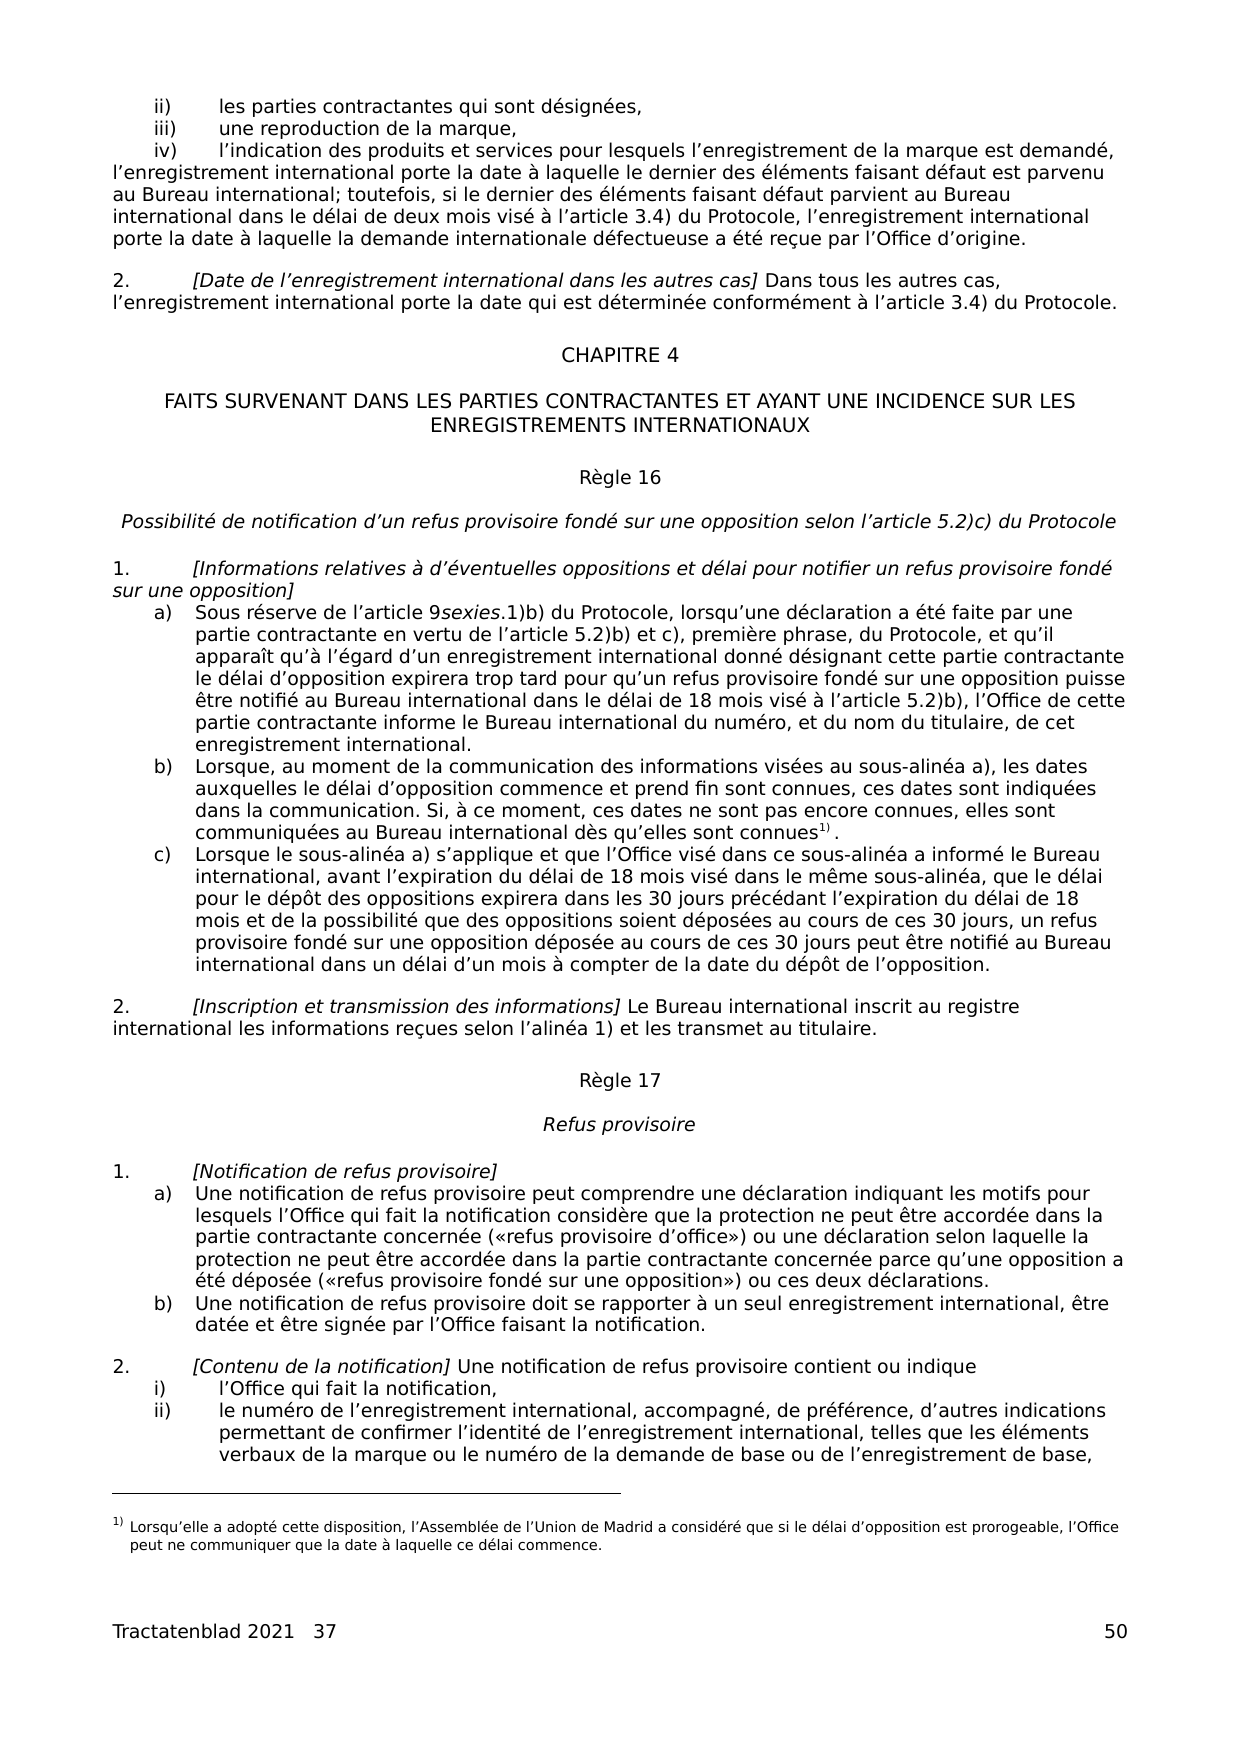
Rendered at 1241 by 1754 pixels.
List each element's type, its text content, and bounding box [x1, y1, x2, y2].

text b) Une notification de refus provisoire doit se rapporter à un seul enregistrement international, être datée et être signée par l’Office faisant la notification. [153, 1292, 1128, 1336]
text 1. [Informations relatives à d’éventuelles oppositions et délai pour notifier un refus provisoire fondé sur une opposition] [112, 558, 1128, 602]
text 1. [Notification de refus provisoire] [112, 1161, 1128, 1182]
text l’enregistrement international porte la date à laquelle le dernier des éléments faisant défaut est parvenu au Bureau international; toutefois, si le dernier des éléments faisant défaut parvient au Bureau international dans le délai de deux mois visé à l’article 3.4) du Protocole, l’enregistrement international porte la date à laquelle la demande internationale défectueuse a été reçue par l’Office d’origine. [112, 162, 1128, 250]
text c) Lorsque le sous-alinéa a) s’applique et que l’Office visé dans ce sous-alinéa a informé le Bureau international, avant l’expiration du délai de 18 mois visé dans le même sous-alinéa, que le délai pour le dépôt des oppositions expirera dans les 30 jours précédant l’expiration du délai de 18 mois et de la possibilité que des oppositions soient déposées au cours de ces 30 jours, un refus provisoire fondé sur une opposition déposée au cours de ces 30 jours peut être notifié au Bureau international dans un délai d’un mois à compter de la date du dépôt de l’opposition. [153, 844, 1128, 976]
text Lorsqu’elle a adopté cette disposition, l’Assemblée de l’Union de Madrid a considéré que si le délai d’opposition est prorogeable, l’Office peut ne communiquer que la date à laquelle ce délai commence. [112, 1515, 1128, 1554]
text iii) une reproduction de la marque, [153, 118, 1128, 140]
text 2. [Date de l’enregistrement international dans les autres cas] Dans tous les autres cas, l’enregistrement international porte la date qui est déterminée conformément à l’article 3.4) du Protocole. [112, 270, 1128, 314]
subtitle CHAPITRE 4 FAITS SURVENANT DANS LES PARTIES CONTRACTANTES ET AYANT UNE INCIDENCE SUR LES ENREGISTREMENTS INTERNATIONAUX [112, 344, 1128, 437]
text 2. [Contenu de la notification] Une notification de refus provisoire contient ou indique [112, 1356, 1128, 1378]
text b) Lorsque, au moment de la communication des informations visées au sous-alinéa a), les dates auxquelles le délai d’opposition commence et prend fin sont connues, ces dates sont indiquées dans la communication. Si, à ce moment, ces dates ne sont pas encore connues, elles sont communiquées au Bureau international dès qu’elles sont connues. [153, 756, 1128, 844]
text a) Une notification de refus provisoire peut comprendre une déclaration indiquant les motifs pour lesquels l’Office qui fait la notification considère que la protection ne peut être accordée dans la partie contractante concernée («refus provisoire d’office») ou une déclaration selon laquelle la protection ne peut être accordée dans la partie contractante concernée parce qu’une opposition a été déposée («refus provisoire fondé sur une opposition») ou ces deux déclarations. [153, 1182, 1128, 1292]
subtitle Règle 17 Refus provisoire [112, 1069, 1128, 1136]
text ii) le numéro de l’enregistrement international, accompagné, de préférence, d’autres indications permettant de confirmer l’identité de l’enregistrement international, telles que les éléments verbaux de la marque ou le numéro de la demande de base ou de l’enregistrement de base, [153, 1400, 1128, 1466]
subtitle Règle 16 Possibilité de notification d’un refus provisoire fondé sur une opposition selon l’article 5.2)c) du Protocole [112, 467, 1128, 533]
text i) l’Office qui fait la notification, [153, 1378, 1128, 1400]
text ii) les parties contractantes qui sont désignées, [153, 96, 1128, 118]
text a) Sous réserve de l’article 9sexies.1)b) du Protocole, lorsqu’une déclaration a été faite par une partie contractante en vertu de l’article 5.2)b) et c), première phrase, du Protocole, et qu’il apparaît qu’à l’égard d’un enregistrement international donné désignant cette partie contractante le délai d’opposition expirera trop tard pour qu’un refus provisoire fondé sur une opposition puisse être notifié au Bureau international dans le délai de 18 mois visé à l’article 5.2)b), l’Office de cette partie contractante informe le Bureau international du numéro, et du nom du titulaire, de cet enregistrement international. [153, 602, 1128, 756]
text 2. [Inscription et transmission des informations] Le Bureau international inscrit au registre international les informations reçues selon l’alinéa 1) et les transmet au titulaire. [112, 996, 1128, 1039]
text iv) l’indication des produits et services pour lesquels l’enregistrement de la marque est demandé, [153, 140, 1128, 162]
